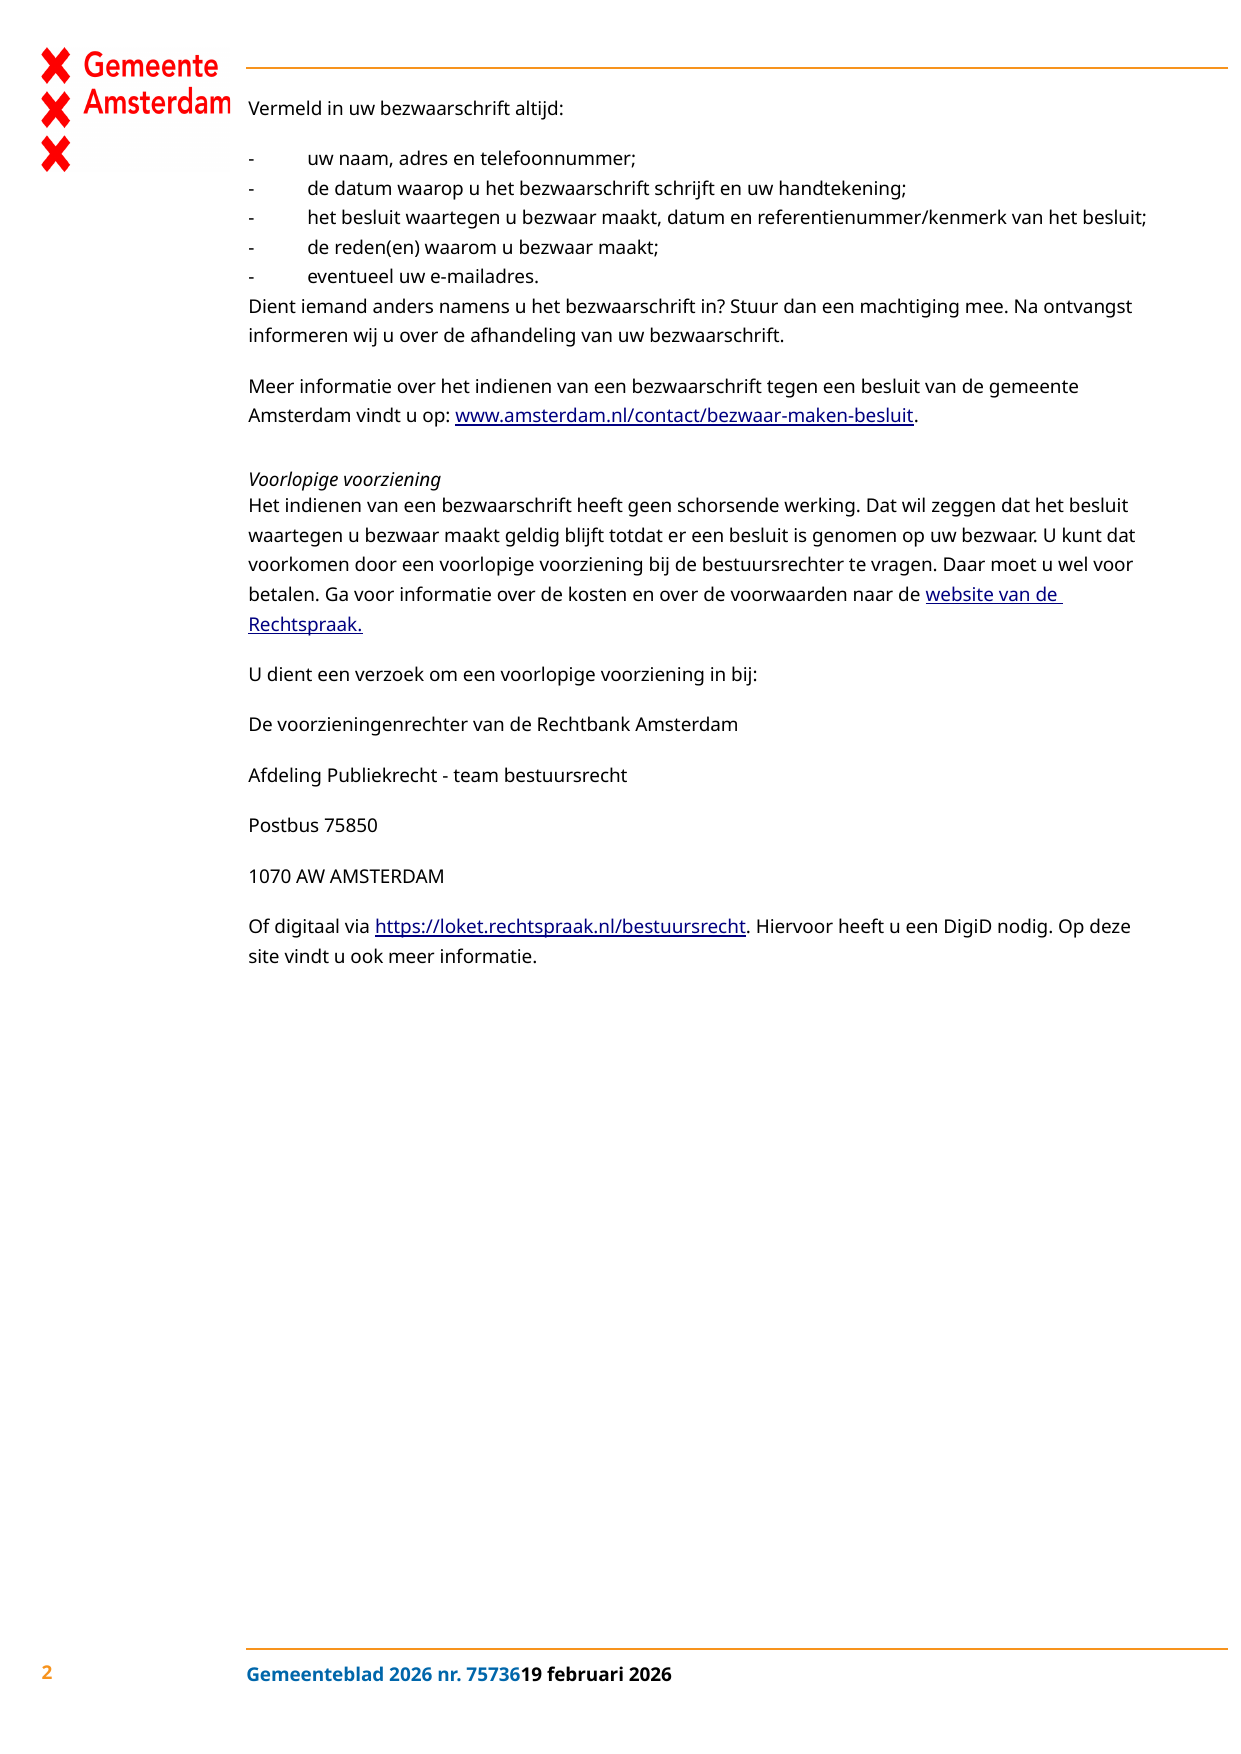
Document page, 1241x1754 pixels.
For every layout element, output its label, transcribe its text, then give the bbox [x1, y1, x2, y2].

text Afdeling Publiekrecht - team bestuursrecht [248, 762, 1152, 788]
text 1070 AW AMSTERDAM [248, 863, 1152, 888]
list de reden(en) waarom u bezwaar maakt; [248, 234, 1152, 260]
list de datum waarop u het bezwaarschrift schrijft en uw handtekening; [248, 175, 1152, 201]
text Het indienen van een bezwaarschrift heeft geen schorsende werking. Dat wil zeggen dat het besluit waartegen u bezwaar maakt geldig blijft totdat er een besluit is genomen op uw bezwaar. U kunt dat voorkomen door een voorlopige voorziening bij de bestuursrechter te vragen. Daar moet u wel voor betalen. Ga voor informatie over de kosten en over de voorwaarden naar de website van de Rechtspraak. [248, 492, 1152, 636]
list eventueel uw e-mailadres. [248, 263, 1152, 289]
text Dient iemand anders namens u het bezwaarschrift in? Stuur dan een machtiging mee. Na ontvangst informeren wij u over de afhandeling van uw bezwaarschrift. [248, 293, 1152, 348]
text U dient een verzoek om een voorlopige voorziening in bij: [248, 661, 1152, 687]
text Vermeld in uw bezwaarschrift altijd: [248, 95, 1152, 121]
text Meer informatie over het indienen van een bezwaarschrift tegen een besluit van de gemeente Amsterdam vindt u op: www.amsterdam.nl/contact/bezwaar-maken-besluit. [248, 373, 1152, 428]
list het besluit waartegen u bezwaar maakt, datum en referentienummer/kenmerk van het besluit; [248, 204, 1152, 230]
text Voorlopige voorziening [248, 467, 1152, 492]
list uw naam, adres en telefoonnummer; [248, 145, 1152, 171]
text De voorzieningenrechter van de Rechtbank Amsterdam [248, 712, 1152, 737]
picture [41, 47, 231, 172]
text Of digitaal via https://loket.rechtspraak.nl/bestuursrecht. Hiervoor heeft u een DigiD nodig. Op deze site vindt u ook meer informatie. [248, 913, 1152, 968]
text Postbus 75850 [248, 812, 1152, 838]
